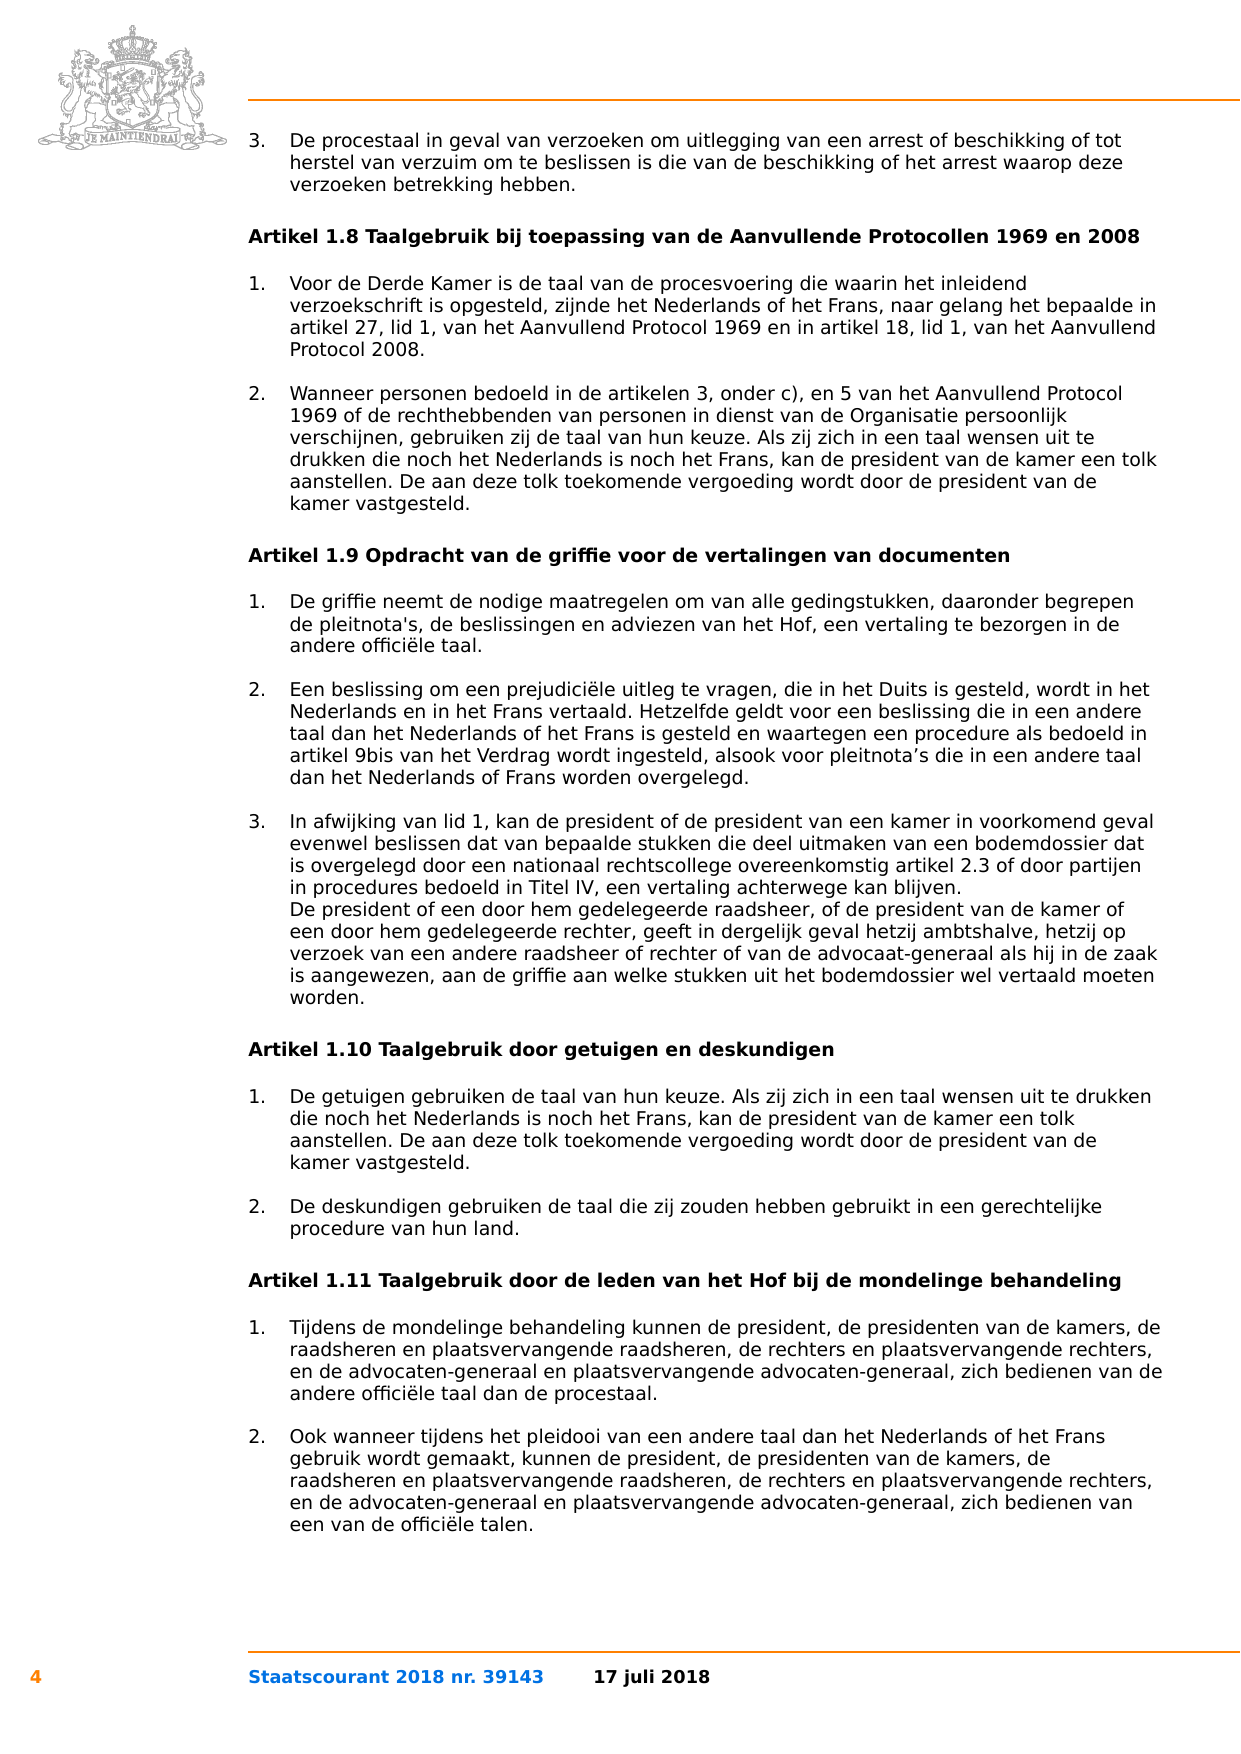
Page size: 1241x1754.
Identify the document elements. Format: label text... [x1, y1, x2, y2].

text De president of een door hem gedelegeerde raadsheer, of de president van de kamer of een door hem gedelegeerde rechter, geeft in dergelijk geval hetzij ambtshalve, hetzij op verzoek van een andere raadsheer of rechter of van de advocaat-generaal als hij in de zaak is aangewezen, aan de griffie aan welke stukken uit het bodemdossier wel vertaald moeten worden. [289, 899, 1163, 1009]
text 1. Voor de Derde Kamer is de taal van de procesvoering die waarin het inleidend verzoekschrift is opgesteld, zijnde het Nederlands of het Frans, naar gelang het bepaalde in artikel 27, lid 1, van het Aanvullend Protocol 1969 en in artikel 18, lid 1, van het Aanvullend Protocol 2008. [248, 273, 1163, 361]
text 1. Tijdens de mondelinge behandeling kunnen de president, de presidenten van de kamers, de raadsheren en plaatsvervangende raadsheren, de rechters en plaatsvervangende rechters, en de advocaten-generaal en plaatsvervangende advocaten-generaal, zich bedienen van de andere officiële taal dan de procestaal. [248, 1317, 1163, 1404]
subtitle Artikel 1.8 Taalgebruik bij toepassing van de Aanvullende Protocollen 1969 en 2008 [248, 226, 1163, 248]
subtitle Artikel 1.9 Opdracht van de griffie voor de vertalingen van documenten [248, 544, 1163, 566]
text 1. De griffie neemt de nodige maatregelen om van alle gedingstukken, daaronder begrepen de pleitnota's, de beslissingen en adviezen van het Hof, een vertaling te bezorgen in de andere officiële taal. [248, 591, 1163, 657]
picture [38, 25, 227, 150]
text 1. De getuigen gebruiken de taal van hun keuze. Als zij zich in een taal wensen uit te drukken die noch het Nederlands is noch het Frans, kan de president van de kamer een tolk aanstellen. De aan deze tolk toekomende vergoeding wordt door de president van de kamer vastgesteld. [248, 1086, 1163, 1174]
text 2. Ook wanneer tijdens het pleidooi van een andere taal dan het Nederlands of het Frans gebruik wordt gemaakt, kunnen de president, de presidenten van de kamers, de raadsheren en plaatsvervangende raadsheren, de rechters en plaatsvervangende rechters, en de advocaten-generaal en plaatsvervangende advocaten-generaal, zich bedienen van een van de officiële talen. [248, 1426, 1163, 1536]
text 3. In afwijking van lid 1, kan de president of de president van een kamer in voorkomend geval evenwel beslissen dat van bepaalde stukken die deel uitmaken van een bodemdossier dat is overgelegd door een nationaal rechtscollege overeenkomstig artikel 2.3 of door partijen in procedures bedoeld in Titel IV, een vertaling achterwege kan blijven. [248, 811, 1163, 899]
text 3. De procestaal in geval van verzoeken om uitlegging van een arrest of beschikking of tot herstel van verzuim om te beslissen is die van de beschikking of het arrest waarop deze verzoeken betrekking hebben. [248, 130, 1163, 196]
subtitle Artikel 1.11 Taalgebruik door de leden van het Hof bij de mondelinge behandeling [248, 1269, 1163, 1292]
text 2. Een beslissing om een prejudiciële uitleg te vragen, die in het Duits is gesteld, wordt in het Nederlands en in het Frans vertaald. Hetzelfde geldt voor een beslissing die in een andere taal dan het Nederlands of het Frans is gesteld en waartegen een procedure als bedoeld in artikel 9bis van het Verdrag wordt ingesteld, alsook voor pleitnota’s die in een andere taal dan het Nederlands of Frans worden overgelegd. [248, 679, 1163, 789]
subtitle Artikel 1.10 Taalgebruik door getuigen en deskundigen [248, 1039, 1163, 1061]
text 2. De deskundigen gebruiken de taal die zij zouden hebben gebruikt in een gerechtelijke procedure van hun land. [248, 1196, 1163, 1239]
text 2. Wanneer personen bedoeld in de artikelen 3, onder c), en 5 van het Aanvullend Protocol 1969 of de rechthebbenden van personen in dienst van de Organisatie persoonlijk verschijnen, gebruiken zij de taal van hun keuze. Als zij zich in een taal wensen uit te drukken die noch het Nederlands is noch het Frans, kan de president van de kamer een tolk aanstellen. De aan deze tolk toekomende vergoeding wordt door de president van de kamer vastgesteld. [248, 383, 1163, 514]
